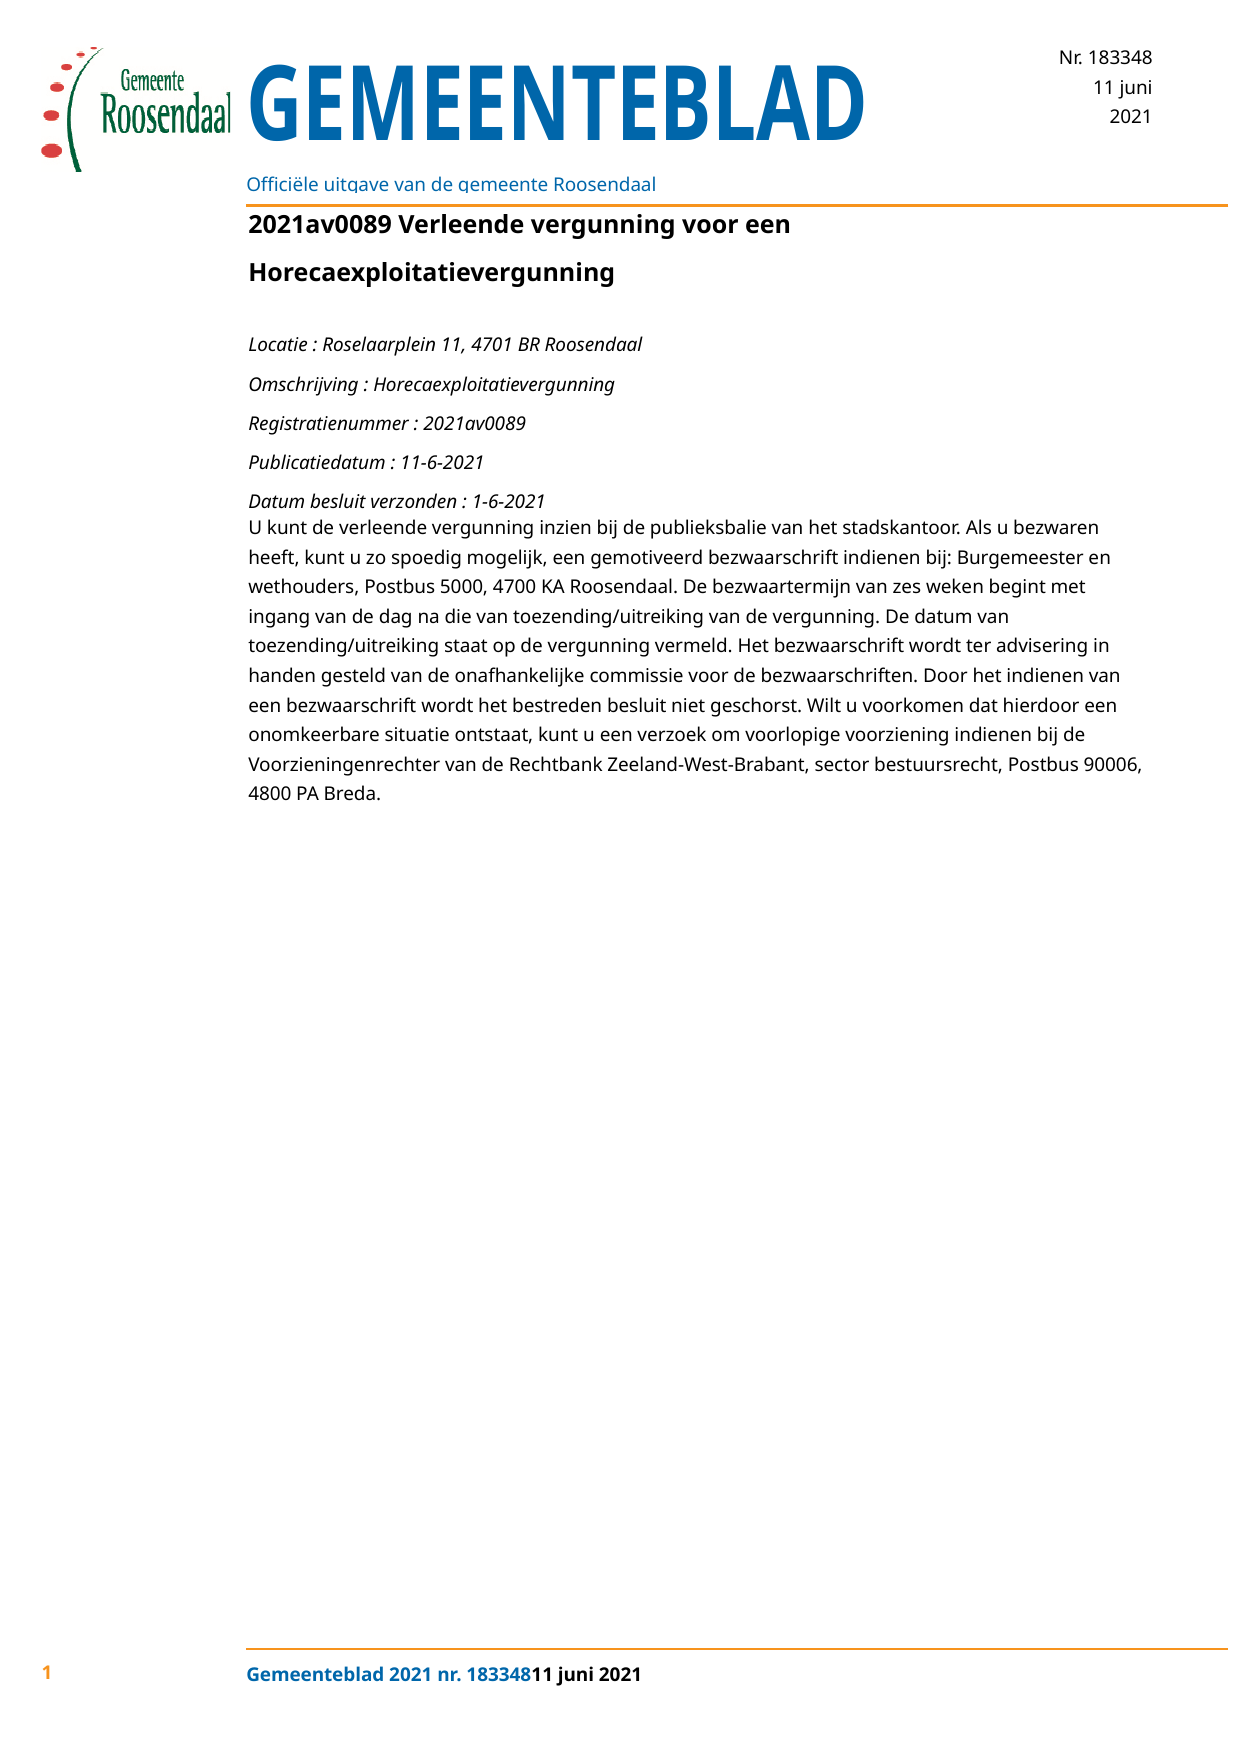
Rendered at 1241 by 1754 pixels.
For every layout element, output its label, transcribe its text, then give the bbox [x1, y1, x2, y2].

text Omschrijving : Horecaexploitatievergunning [248, 371, 1152, 396]
text U kunt de verleende vergunning inzien bij de publieksbalie van het stadskantoor. Als u bezwaren heeft, kunt u zo spoedig mogelijk, een gemotiveerd bezwaarschrift indienen bij: Burgemeester en wethouders, Postbus 5000, 4700 KA Roosendaal. De bezwaartermijn van zes weken begint met ingang van de dag na die van toezending/uitreiking van de vergunning. De datum van toezending/uitreiking staat op de vergunning vermeld. Het bezwaarschrift wordt ter advisering in handen gesteld van de onafhankelijke commissie voor de bezwaarschriften. Door het indienen van een bezwaarschrift wordt het bestreden besluit niet geschorst. Wilt u voorkomen dat hierdoor een onomkeerbare situatie ontstaat, kunt u een verzoek om voorlopige voorziening indienen bij de Voorzieningenrechter van de Rechtbank Zeeland-West-Brabant, sector bestuursrecht, Postbus 90006, 4800 PA Breda. [248, 514, 1152, 806]
text Registratienummer : 2021av0089 [248, 410, 1152, 436]
picture [41, 47, 231, 172]
text 2021av0089 Verleende vergunning voor een Horecaexploitatievergunning [248, 207, 1152, 288]
text Datum besluit verzonden : 1-6-2021 [248, 488, 1152, 514]
text Locatie : Roselaarplein 11, 4701 BR Roosendaal [248, 331, 1152, 357]
text Publicatiedatum : 11-6-2021 [248, 449, 1152, 475]
